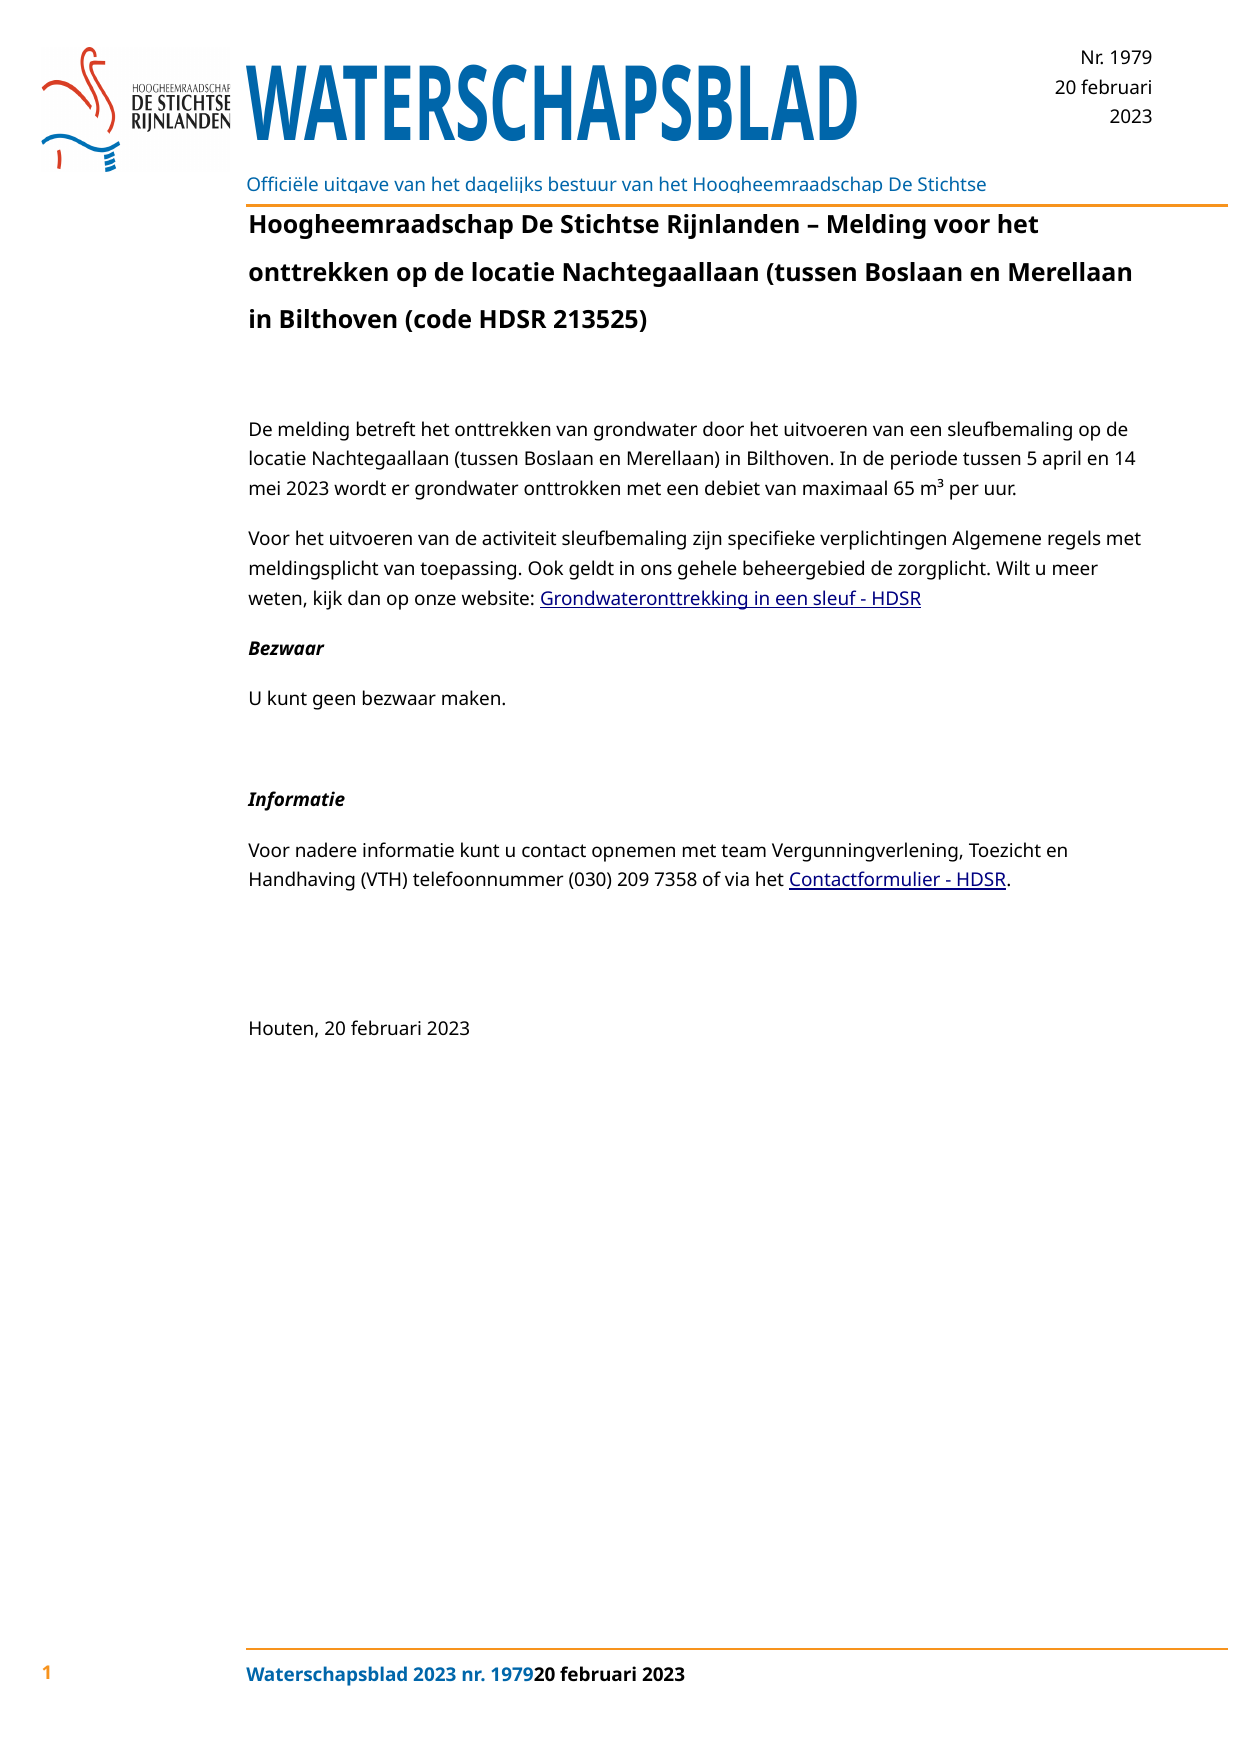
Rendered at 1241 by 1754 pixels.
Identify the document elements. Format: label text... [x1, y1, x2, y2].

text Houten, 20 februari 2023 [248, 1015, 1152, 1041]
text Bezwaar [248, 635, 1152, 661]
picture [41, 47, 231, 172]
text U kunt geen bezwaar maken. [248, 686, 1152, 711]
text Voor nadere informatie kunt u contact opnemen met team Vergunningverlening, Toezicht en Handhaving (VTH) telefoonnummer (030) 209 7358 of via het Contactformulier - HDSR. [248, 837, 1152, 892]
text Voor het uitvoeren van de activiteit sleufbemaling zijn specifieke verplichtingen Algemene regels met meldingsplicht van toepassing. Ook geldt in ons gehele beheergebied de zorgplicht. Wilt u meer weten, kijk dan op onze website: Grondwateronttrekking in een sleuf - HDSR [248, 526, 1152, 610]
text Informatie [248, 786, 1152, 812]
text Hoogheemraadschap De Stichtse Rijnlanden – Melding voor het onttrekken op de locatie Nachtegaallaan (tussen Boslaan en Merellaan in Bilthoven (code HDSR 213525) [248, 207, 1152, 336]
text De melding betreft het onttrekken van grondwater door het uitvoeren van een sleufbemaling op de locatie Nachtegaallaan (tussen Boslaan en Merellaan) in Bilthoven. In de periode tussen 5 april en 14 mei 2023 wordt er grondwater onttrokken met een debiet van maximaal 65 m³ per uur. [248, 416, 1152, 501]
